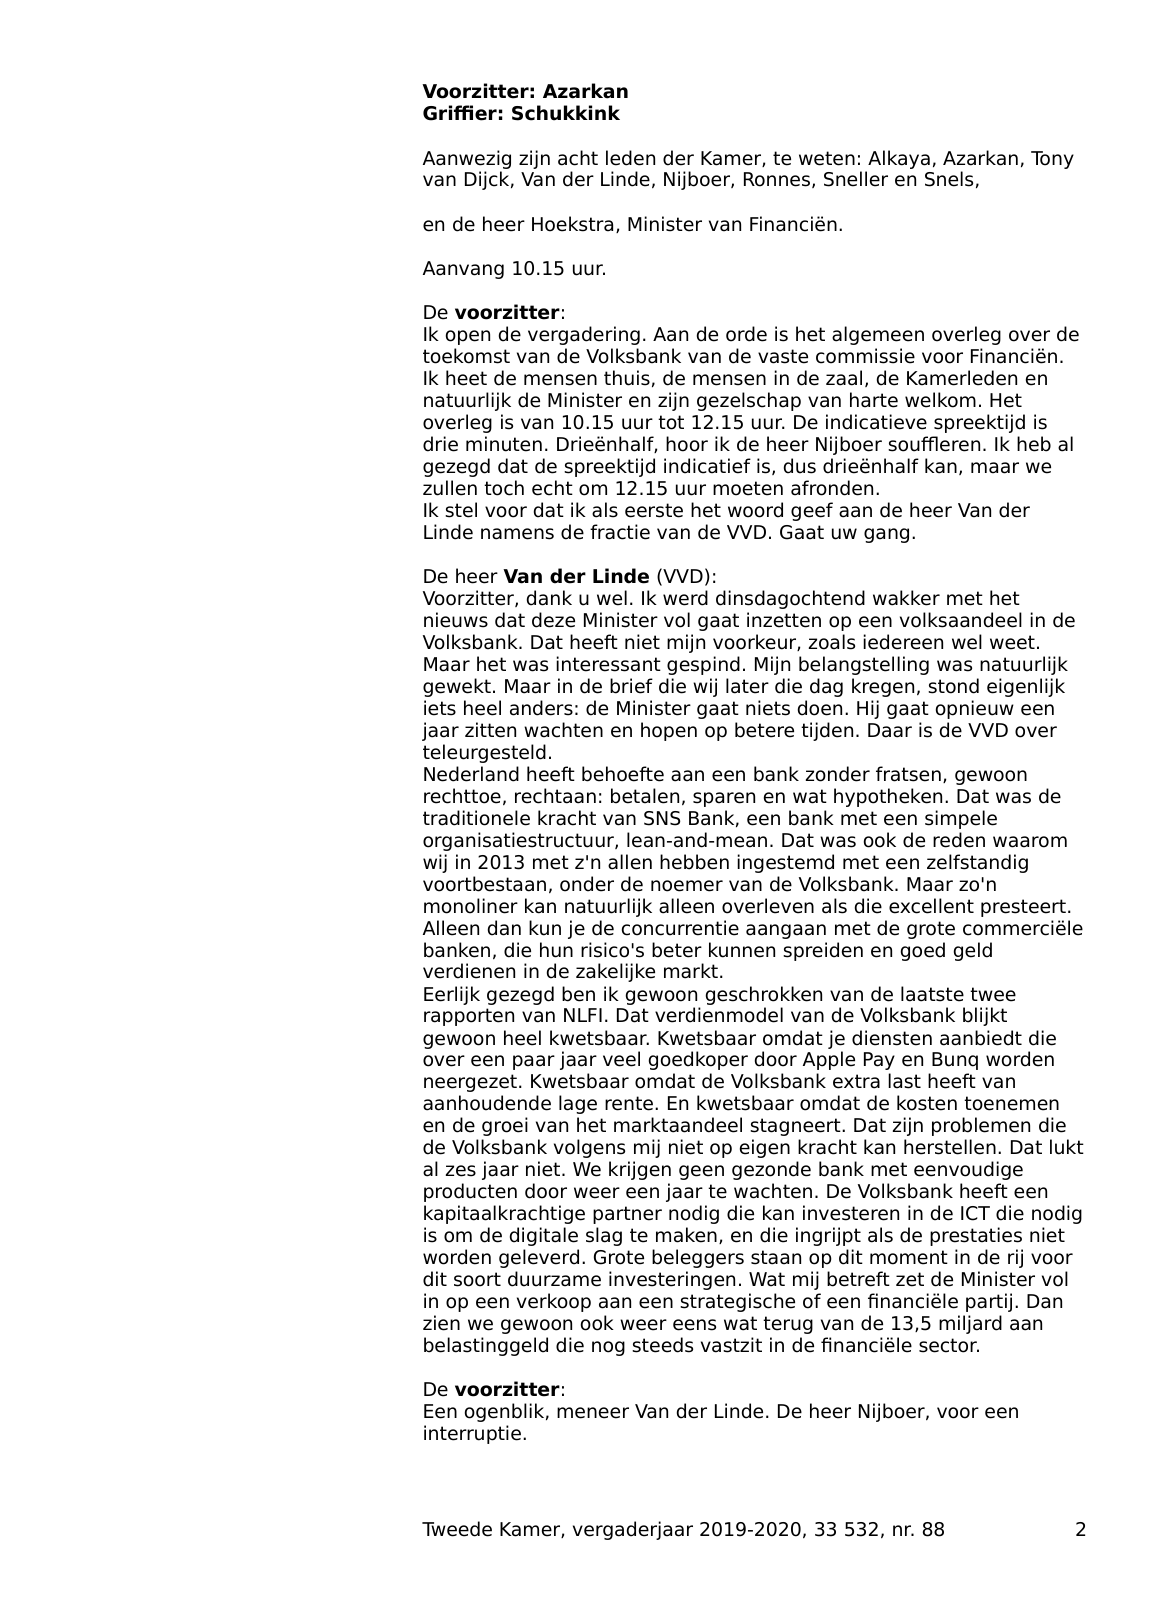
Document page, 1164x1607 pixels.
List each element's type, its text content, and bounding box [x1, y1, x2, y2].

text Aanwezig zijn acht leden der Kamer, te weten: Alkaya, Azarkan, Tony van Dijck, Van der Linde, Nijboer, Ronnes, Sneller en Snels, [422, 147, 1087, 191]
text Nederland heeft behoefte aan een bank zonder fratsen, gewoon rechttoe, rechtaan: betalen, sparen en wat hypotheken. Dat was de traditionele kracht van SNS Bank, een bank met een simpele organisatiestructuur, lean-and-mean. Dat was ook de reden waarom wij in 2013 met z'n allen hebben ingestemd met een zelfstandig voortbestaan, onder de noemer van de Volksbank. Maar zo'n monoliner kan natuurlijk alleen overleven als die excellent presteert. Alleen dan kun je de concurrentie aangaan met de grote commerciële banken, die hun risico's beter kunnen spreiden en goed geld verdienen in de zakelijke markt. [422, 764, 1087, 983]
text Aanvang 10.15 uur. [422, 258, 1087, 280]
text Voorzitter: Azarkan [422, 81, 1087, 103]
text De heer Van der Linde (VVD): [422, 566, 1087, 588]
text De voorzitter: [422, 302, 1087, 324]
text en de heer Hoekstra, Minister van Financiën. [422, 213, 1087, 236]
text Voorzitter, dank u wel. Ik werd dinsdagochtend wakker met het nieuws dat deze Minister vol gaat inzetten op een volksaandeel in de Volksbank. Dat heeft niet mijn voorkeur, zoals iedereen wel weet. Maar het was interessant gespind. Mijn belangstelling was natuurlijk gewekt. Maar in de brief die wij later die dag kregen, stond eigenlijk iets heel anders: de Minister gaat niets doen. Hij gaat opnieuw een jaar zitten wachten en hopen op betere tijden. Daar is de VVD over teleurgesteld. [422, 588, 1087, 764]
text De voorzitter: [422, 1379, 1087, 1401]
text Ik open de vergadering. Aan de orde is het algemeen overleg over de toekomst van de Volksbank van de vaste commissie voor Financiën. Ik heet de mensen thuis, de mensen in de zaal, de Kamerleden en natuurlijk de Minister en zijn gezelschap van harte welkom. Het overleg is van 10.15 uur tot 12.15 uur. De indicatieve spreektijd is drie minuten. Drieënhalf, hoor ik de heer Nijboer souffleren. Ik heb al gezegd dat de spreektijd indicatief is, dus drieënhalf kan, maar we zullen toch echt om 12.15 uur moeten afronden. [422, 324, 1087, 500]
text Een ogenblik, meneer Van der Linde. De heer Nijboer, voor een interruptie. [422, 1401, 1087, 1445]
text Griffier: Schukkink [422, 103, 1087, 125]
text Eerlijk gezegd ben ik gewoon geschrokken van de laatste twee rapporten van NLFI. Dat verdienmodel van de Volksbank blijkt gewoon heel kwetsbaar. Kwetsbaar omdat je diensten aanbiedt die over een paar jaar veel goedkoper door Apple Pay en Bunq worden neergezet. Kwetsbaar omdat de Volksbank extra last heeft van aanhoudende lage rente. En kwetsbaar omdat de kosten toenemen en de groei van het marktaandeel stagneert. Dat zijn problemen die de Volksbank volgens mij niet op eigen kracht kan herstellen. Dat lukt al zes jaar niet. We krijgen geen gezonde bank met eenvoudige producten door weer een jaar te wachten. De Volksbank heeft een kapitaalkrachtige partner nodig die kan investeren in de ICT die nodig is om de digitale slag te maken, en die ingrijpt als de prestaties niet worden geleverd. Grote beleggers staan op dit moment in de rij voor dit soort duurzame investeringen. Wat mij betreft zet de Minister vol in op een verkoop aan een strategische of een financiële partij. Dan zien we gewoon ook weer eens wat terug van de 13,5 miljard aan belastinggeld die nog steeds vastzit in de financiële sector. [422, 983, 1087, 1357]
text Ik stel voor dat ik als eerste het woord geef aan de heer Van der Linde namens de fractie van de VVD. Gaat uw gang. [422, 500, 1087, 544]
